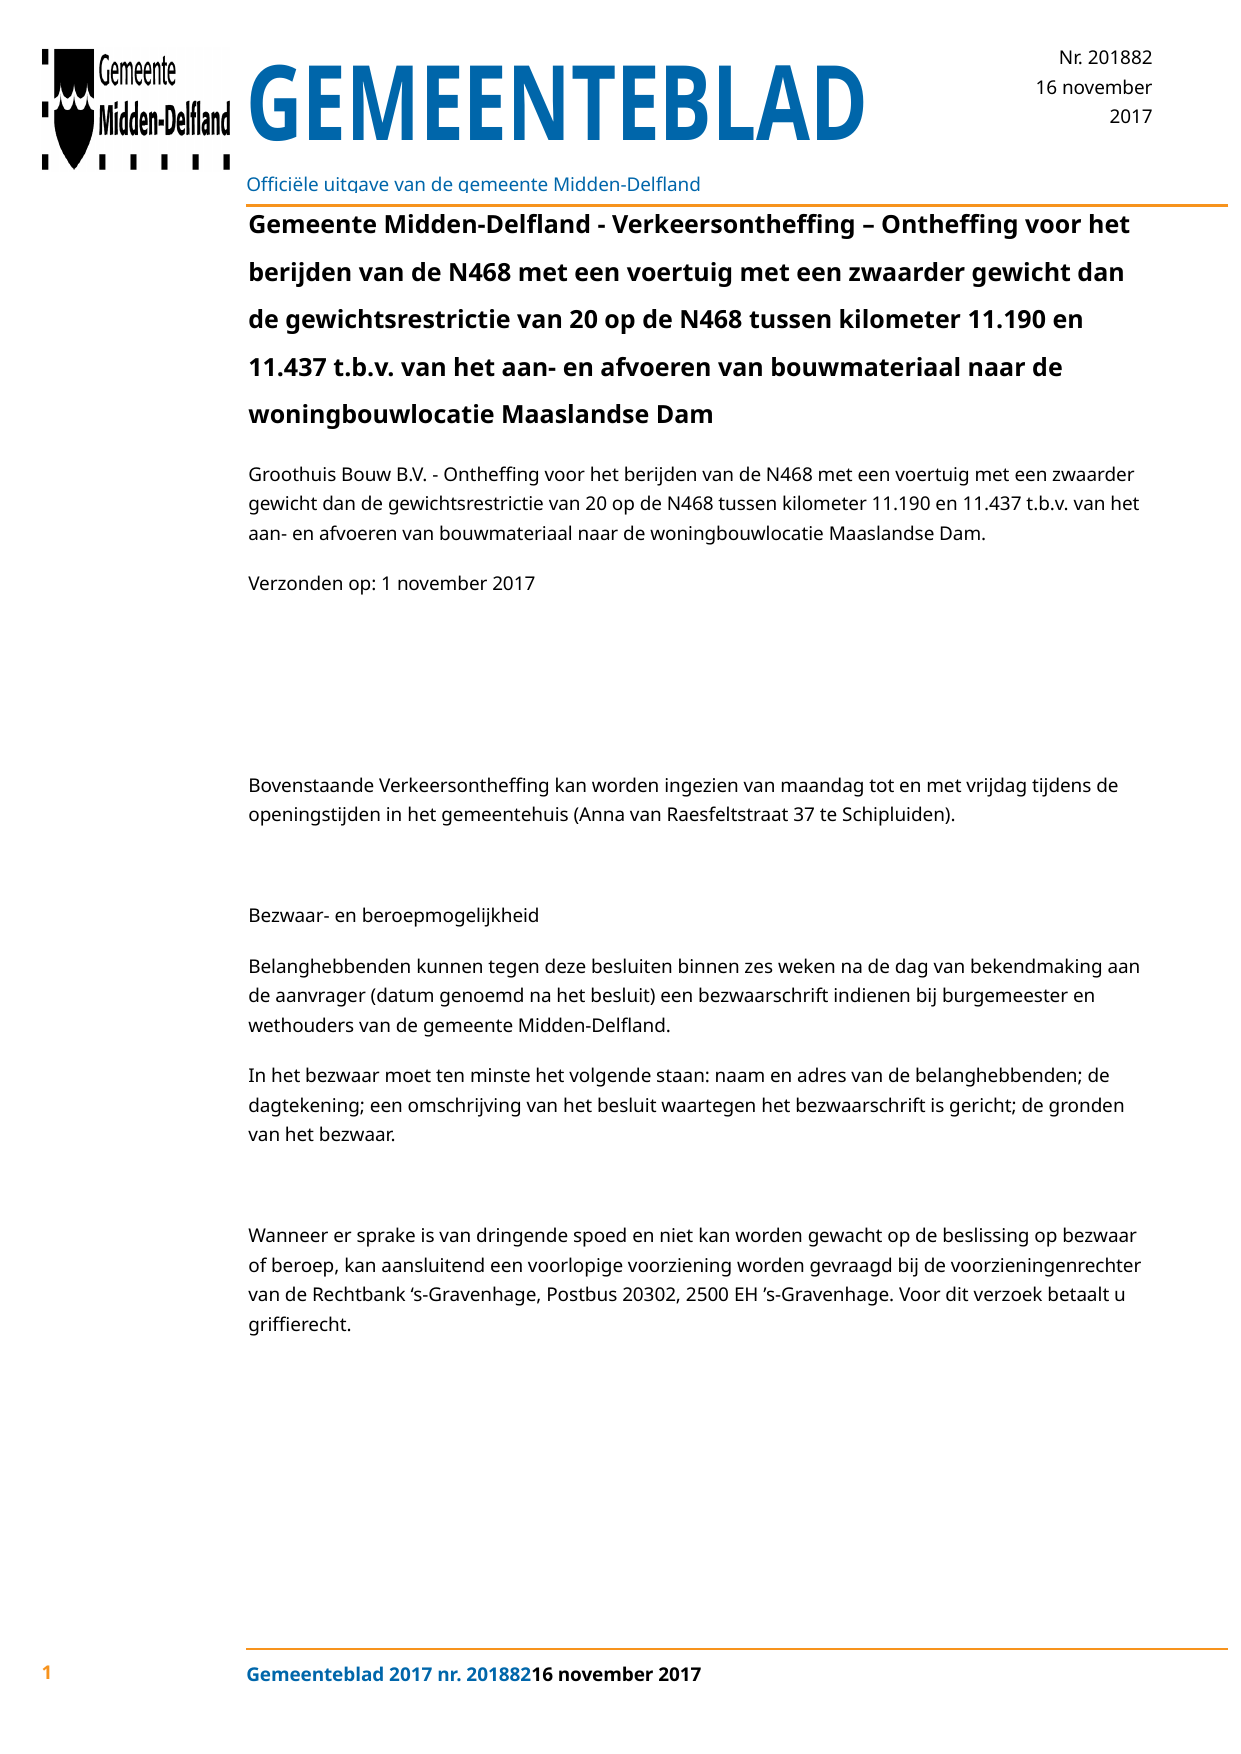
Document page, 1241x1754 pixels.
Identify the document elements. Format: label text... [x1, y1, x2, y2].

picture [41, 47, 231, 172]
text Gemeente Midden-Delfland - Verkeersontheffing – Ontheffing voor het berijden van de N468 met een voertuig met een zwaarder gewicht dan de gewichtsrestrictie van 20 op de N468 tussen kilometer 11.190 en 11.437 t.b.v. van het aan- en afvoeren van bouwmateriaal naar de woningbouwlocatie Maaslandse Dam [248, 207, 1152, 431]
text Belanghebbenden kunnen tegen deze besluiten binnen zes weken na de dag van bekendmaking aan de aanvrager (datum genoemd na het besluit) een bezwaarschrift indienen bij burgemeester en wethouders van de gemeente Midden-Delfland. [248, 953, 1152, 1038]
text Wanneer er sprake is van dringende spoed en niet kan worden gewacht op de beslissing op bezwaar of beroep, kan aansluitend een voorlopige voorziening worden gevraagd bij de voorzieningenrechter van de Rechtbank ‘s-Gravenhage, Postbus 20302, 2500 EH ’s-Gravenhage. Voor dit verzoek betaalt u griffierecht. [248, 1222, 1152, 1337]
text In het bezwaar moet ten minste het volgende staan: naam en adres van de belanghebbenden; de dagtekening; een omschrijving van het besluit waartegen het bezwaarschrift is gericht; de gronden van het bezwaar. [248, 1062, 1152, 1147]
text Bovenstaande Verkeersontheffing kan worden ingezien van maandag tot en met vrijdag tijdens de openingstijden in het gemeentehuis (Anna van Raesfeltstraat 37 te Schipluiden). [248, 772, 1152, 827]
text Bezwaar- en beroepmogelijkheid [248, 902, 1152, 928]
text Groothuis Bouw B.V. - Ontheffing voor het berijden van de N468 met een voertuig met een zwaarder gewicht dan de gewichtsrestrictie van 20 op de N468 tussen kilometer 11.190 en 11.437 t.b.v. van het aan- en afvoeren van bouwmateriaal naar de woningbouwlocatie Maaslandse Dam. [248, 461, 1152, 546]
text Verzonden op: 1 november 2017 [248, 570, 1152, 596]
